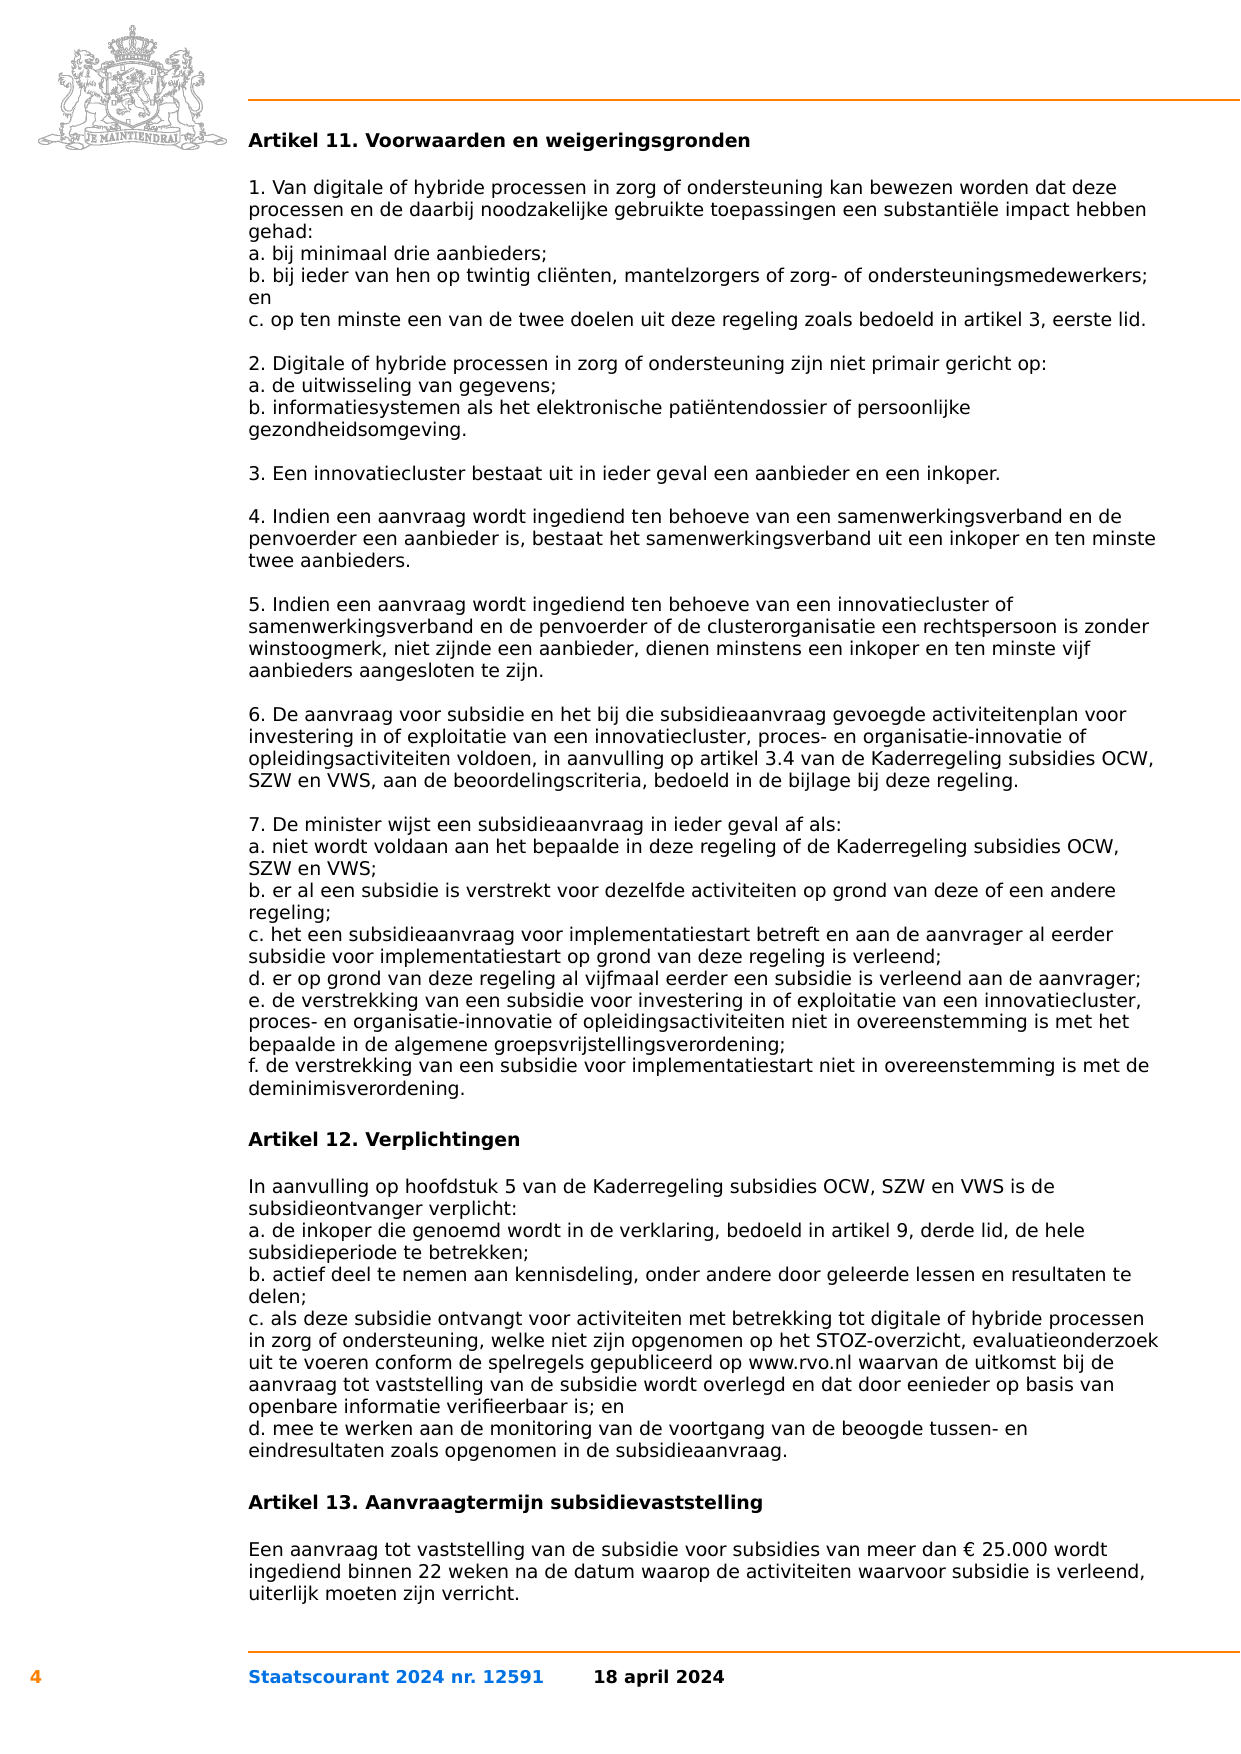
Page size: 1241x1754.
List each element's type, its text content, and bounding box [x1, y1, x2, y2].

subtitle Artikel 12. Verplichtingen [248, 1129, 1163, 1151]
text a. bij minimaal drie aanbieders; [248, 243, 1163, 265]
text 7. De minister wijst een subsidieaanvraag in ieder geval af als: [248, 814, 1163, 836]
text d. er op grond van deze regeling al vijfmaal eerder een subsidie is verleend aan de aanvrager; [248, 967, 1163, 989]
text a. de inkoper die genoemd wordt in de verklaring, bedoeld in artikel 9, derde lid, de hele subsidieperiode te betrekken; [248, 1220, 1163, 1264]
text 2. Digitale of hybride processen in zorg of ondersteuning zijn niet primair gericht op: [248, 353, 1163, 374]
text 4. Indien een aanvraag wordt ingediend ten behoeve van een samenwerkingsverband en de penvoerder een aanbieder is, bestaat het samenwerkingsverband uit een inkoper en ten minste twee aanbieders. [248, 506, 1163, 572]
picture [38, 25, 227, 150]
text b. informatiesystemen als het elektronische patiëntendossier of persoonlijke gezondheidsomgeving. [248, 397, 1163, 441]
text b. bij ieder van hen op twintig cliënten, mantelzorgers of zorg- of ondersteuningsmedewerkers; en [248, 265, 1163, 309]
text b. er al een subsidie is verstrekt voor dezelfde activiteiten op grond van deze of een andere regeling; [248, 879, 1163, 923]
text 5. Indien een aanvraag wordt ingediend ten behoeve van een innovatiecluster of samenwerkingsverband en de penvoerder of de clusterorganisatie een rechtspersoon is zonder winstoogmerk, niet zijnde een aanbieder, dienen minstens een inkoper en ten minste vijf aanbieders aangesloten te zijn. [248, 594, 1163, 682]
text 1. Van digitale of hybride processen in zorg of ondersteuning kan bewezen worden dat deze processen en de daarbij noodzakelijke gebruikte toepassingen een substantiële impact hebben gehad: [248, 177, 1163, 243]
text a. de uitwisseling van gegevens; [248, 374, 1163, 397]
subtitle Artikel 13. Aanvraagtermijn subsidievaststelling [248, 1492, 1163, 1514]
text c. op ten minste een van de twee doelen uit deze regeling zoals bedoeld in artikel 3, eerste lid. [248, 309, 1163, 331]
text a. niet wordt voldaan aan het bepaalde in deze regeling of de Kaderregeling subsidies OCW, SZW en VWS; [248, 836, 1163, 879]
text f. de verstrekking van een subsidie voor implementatiestart niet in overeenstemming is met de de­minimisverordening. [248, 1055, 1163, 1099]
text c. als deze subsidie ontvangt voor activiteiten met betrekking tot digitale of hybride processen in zorg of ondersteuning, welke niet zijn opgenomen op het STOZ-overzicht, evaluatieonderzoek uit te voeren conform de spelregels gepubliceerd op www.rvo.nl waarvan de uitkomst bij de aanvraag tot vaststelling van de subsidie wordt overlegd en dat door eenieder op basis van openbare informatie verifieerbaar is; en [248, 1308, 1163, 1418]
text e. de verstrekking van een subsidie voor investering in of exploitatie van een innovatiecluster, proces- en organisatie-innovatie of opleidingsactiviteiten niet in overeenstemming is met het bepaalde in de algemene groepsvrijstellingsverordening; [248, 989, 1163, 1055]
text d. mee te werken aan de monitoring van de voortgang van de beoogde tussen- en eindresultaten zoals opgenomen in de subsidieaanvraag. [248, 1418, 1163, 1462]
text Een aanvraag tot vaststelling van de subsidie voor subsidies van meer dan € 25.000 wordt ingediend binnen 22 weken na de datum waarop de activiteiten waarvoor subsidie is verleend, uiterlijk moeten zijn verricht. [248, 1539, 1163, 1605]
text 3. Een innovatiecluster bestaat uit in ieder geval een aanbieder en een inkoper. [248, 462, 1163, 484]
text In aanvulling op hoofdstuk 5 van de Kaderregeling subsidies OCW, SZW en VWS is de subsidieontvanger verplicht: [248, 1176, 1163, 1220]
text 6. De aanvraag voor subsidie en het bij die subsidieaanvraag gevoegde activiteitenplan voor investering in of exploitatie van een innovatiecluster, proces- en organisatie-innovatie of opleidingsactiviteiten voldoen, in aanvulling op artikel 3.4 van de Kaderregeling subsidies OCW, SZW en VWS, aan de beoordelingscriteria, bedoeld in de bijlage bij deze regeling. [248, 704, 1163, 792]
text c. het een subsidieaanvraag voor implementatiestart betreft en aan de aanvrager al eerder subsidie voor implementatiestart op grond van deze regeling is verleend; [248, 923, 1163, 967]
text b. actief deel te nemen aan kennisdeling, onder andere door geleerde lessen en resultaten te delen; [248, 1264, 1163, 1308]
subtitle Artikel 11. Voorwaarden en weigeringsgronden [248, 130, 1163, 152]
